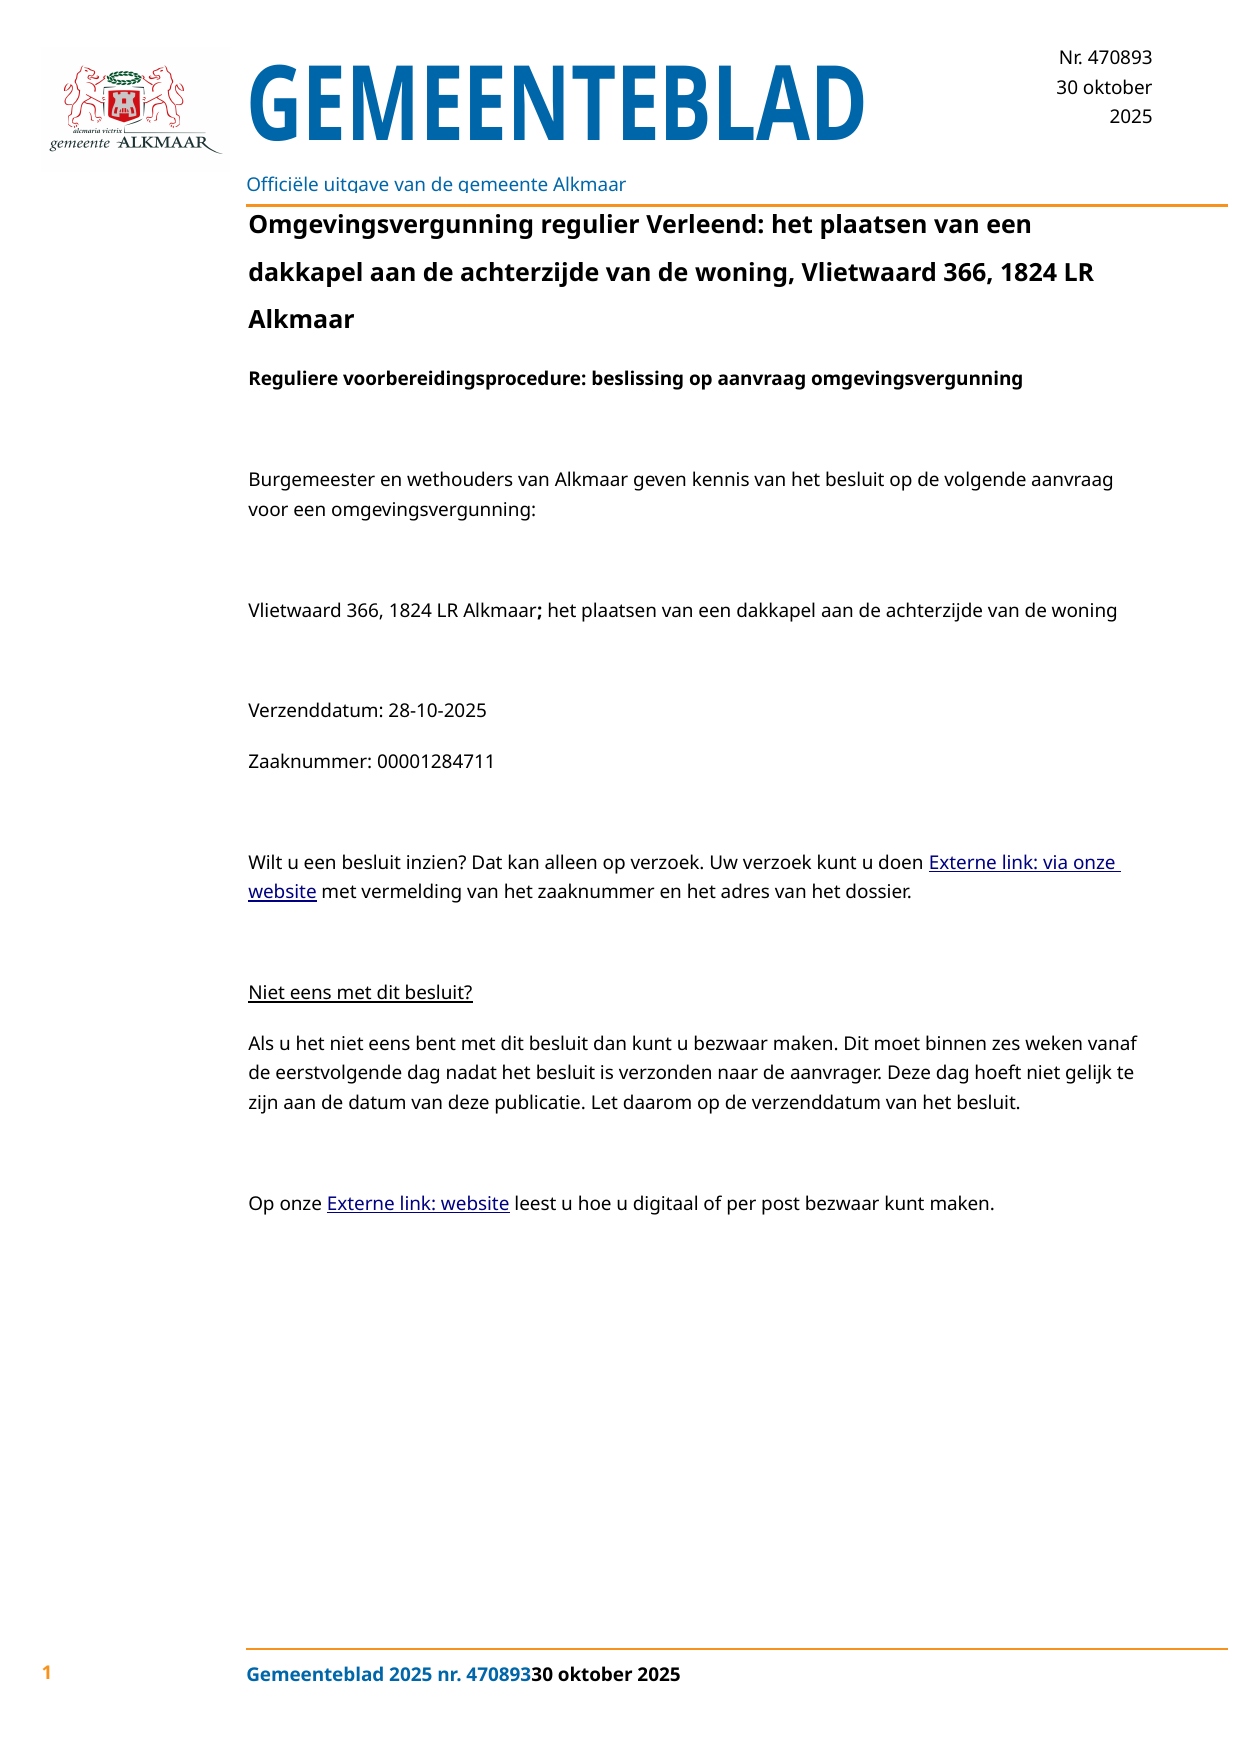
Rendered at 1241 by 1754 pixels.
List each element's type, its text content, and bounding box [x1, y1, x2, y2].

text Niet eens met dit besluit? [248, 979, 1152, 1005]
text Verzenddatum: 28-10-2025 [248, 698, 1152, 723]
text Vlietwaard 366, 1824 LR Alkmaar; het plaatsen van een dakkapel aan de achterzijde van de woning [248, 597, 1152, 622]
text Wilt u een besluit inzien? Dat kan alleen op verzoek. Uw verzoek kunt u doen Externe link: via onze website met vermelding van het zaaknummer en het adres van het dossier. [248, 849, 1152, 904]
text Reguliere voorbereidingsprocedure: beslissing op aanvraag omgevingsvergunning [248, 366, 1152, 391]
text Zaaknummer: 00001284711 [248, 748, 1152, 774]
text Als u het niet eens bent met dit besluit dan kunt u bezwaar maken. Dit moet binnen zes weken vanaf de eerstvolgende dag nadat het besluit is verzonden naar de aanvrager. Deze dag hoeft niet gelijk te zijn aan de datum van deze publicatie. Let daarom op de verzenddatum van het besluit. [248, 1030, 1152, 1114]
text Omgevingsvergunning regulier Verleend: het plaatsen van een dakkapel aan de achterzijde van de woning, Vlietwaard 366, 1824 LR Alkmaar [248, 207, 1152, 336]
text Burgemeester en wethouders van Alkmaar geven kennis van het besluit op de volgende aanvraag voor een omgevingsvergunning: [248, 466, 1152, 522]
picture [41, 47, 231, 172]
text Op onze Externe link: website leest u hoe u digitaal of per post bezwaar kunt maken. [248, 1190, 1152, 1215]
